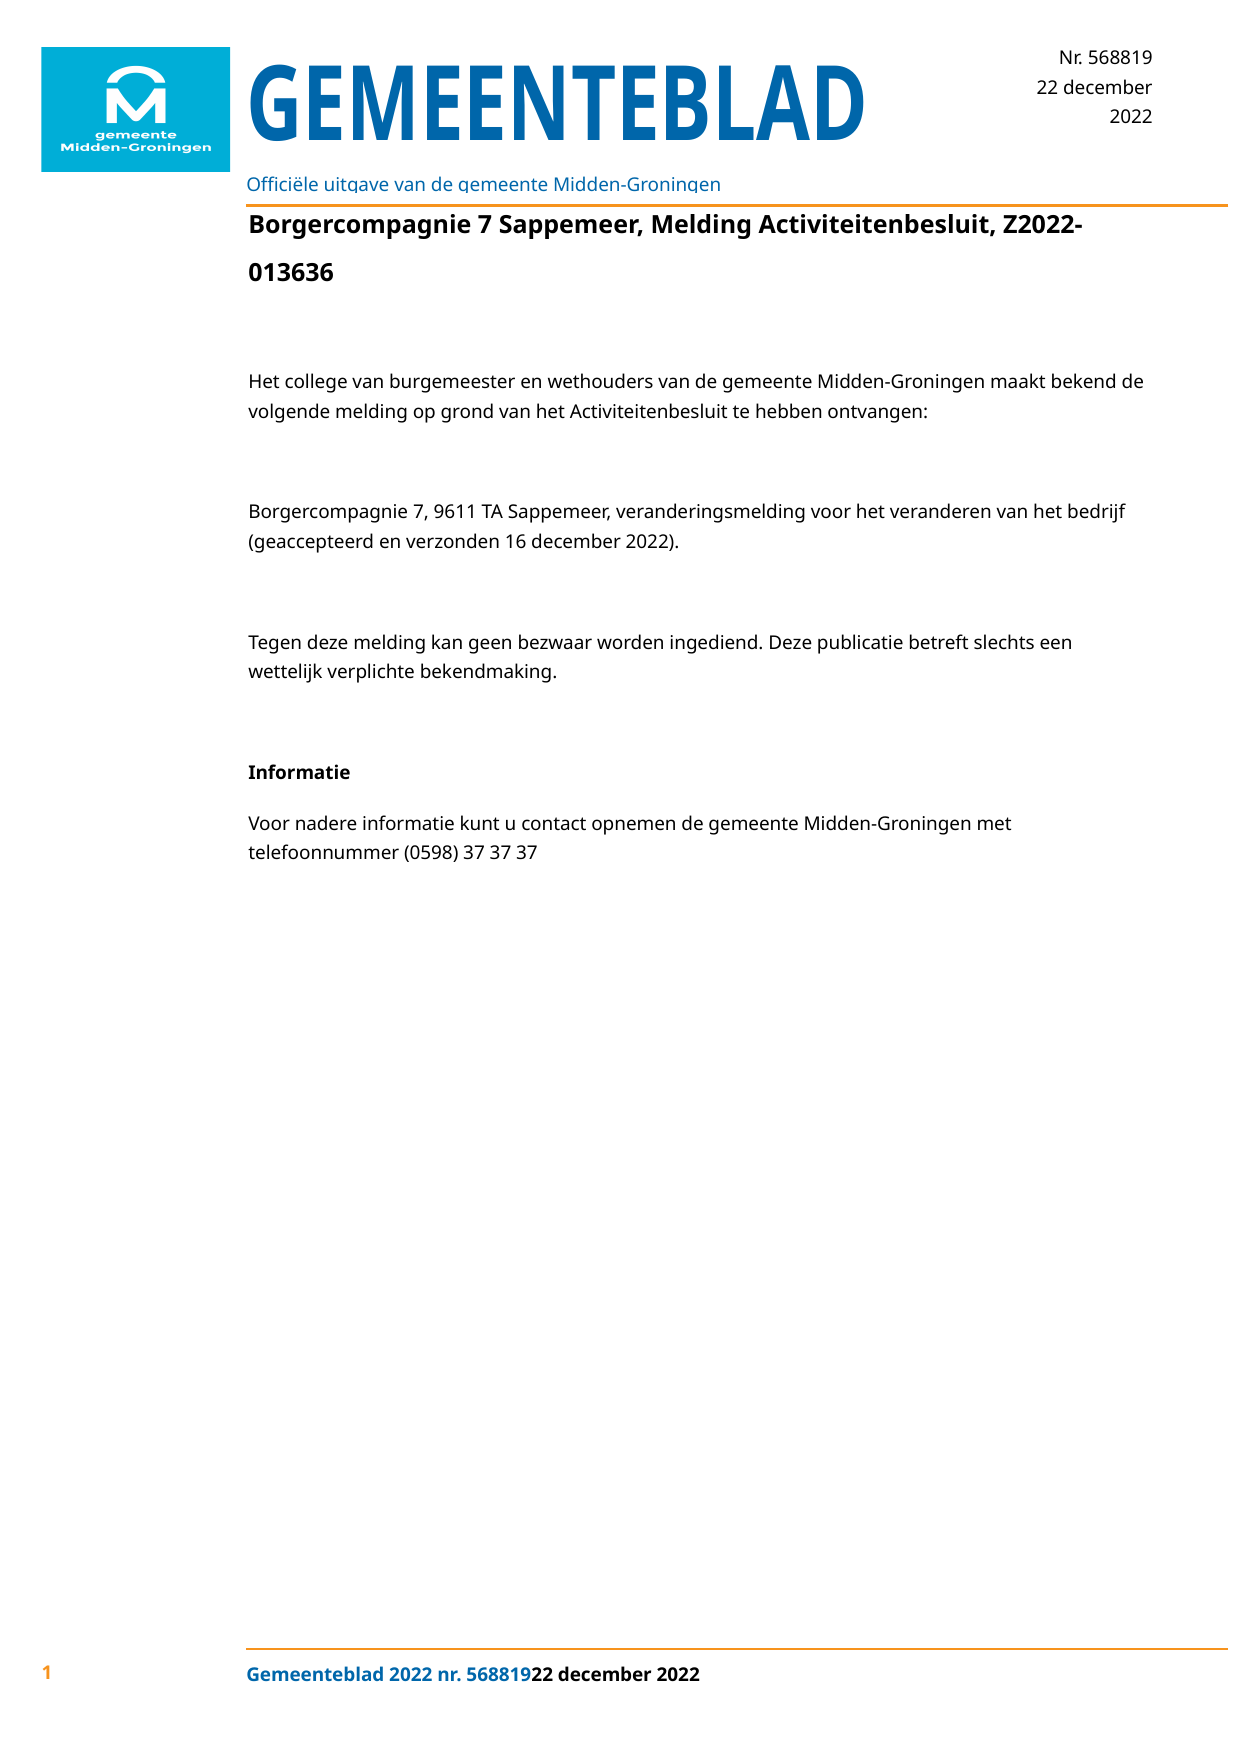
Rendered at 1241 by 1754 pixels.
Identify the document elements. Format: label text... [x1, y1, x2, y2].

text Voor nadere informatie kunt u contact opnemen de gemeente Midden-Groningen met telefoonnummer (0598) 37 37 37 [248, 810, 1152, 865]
text Borgercompagnie 7 Sappemeer, Melding Activiteitenbesluit, Z2022-013636 [248, 207, 1152, 288]
text Het college van burgemeester en wethouders van de gemeente Midden-Groningen maakt bekend de volgende melding op grond van het Activiteitenbesluit te hebben ontvangen: [248, 368, 1152, 424]
picture [108, 66, 164, 82]
picture [184, 146, 190, 153]
text Informatie [248, 759, 1152, 785]
text Borgercompagnie 7, 9611 TA Sappemeer, veranderingsmelding voor het veranderen van het bedrijf (geaccepteerd en verzonden 16 december 2022). [248, 499, 1152, 554]
picture [107, 89, 165, 122]
text Tegen deze melding kan geen bezwaar worden ingediend. Deze publicatie betreft slechts een wettelijk verplichte bekendmaking. [248, 629, 1152, 684]
